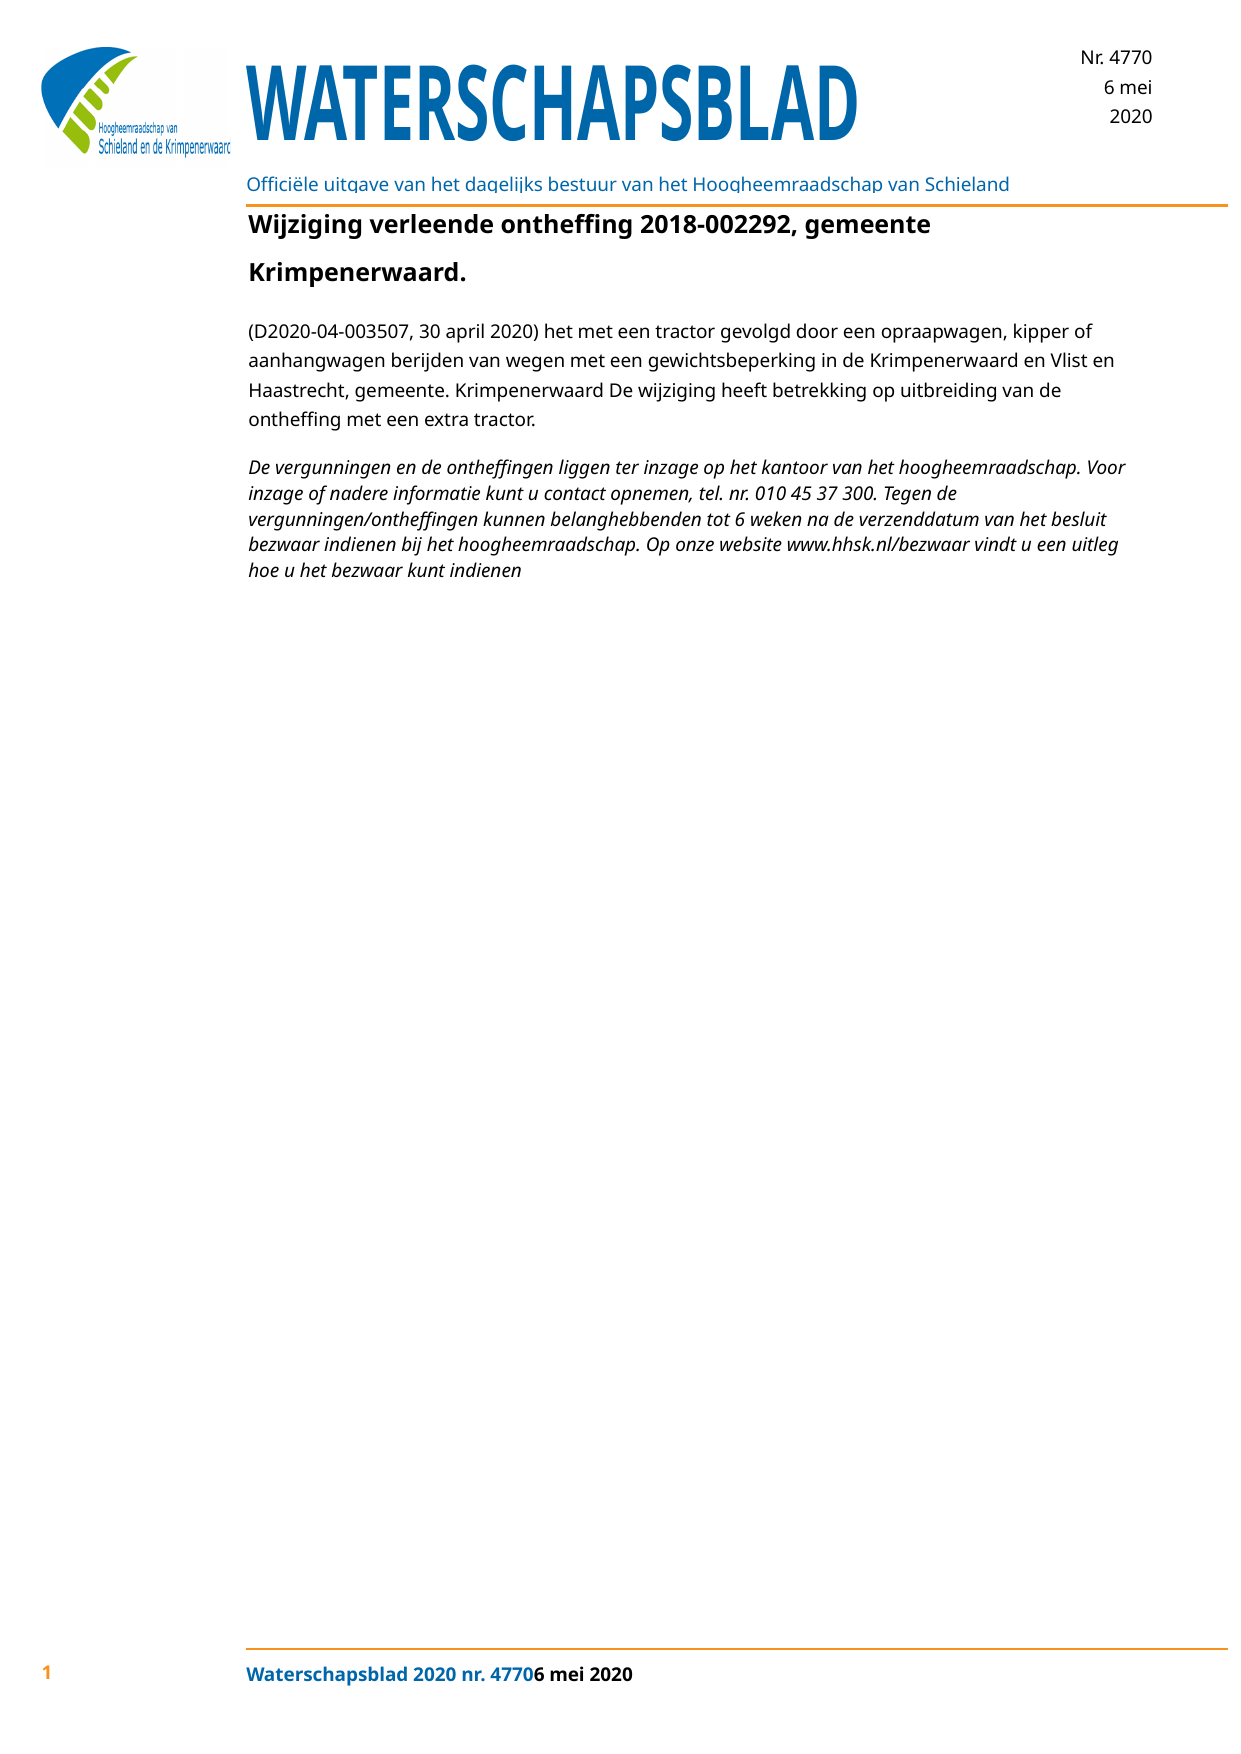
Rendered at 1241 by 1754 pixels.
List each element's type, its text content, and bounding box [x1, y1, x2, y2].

text Wijziging verleende ontheffing 2018-002292, gemeente Krimpenerwaard. [248, 207, 1152, 288]
picture [41, 47, 231, 172]
text De vergunningen en de ontheffingen liggen ter inzage op het kantoor van het hoogheemraadschap. Voor inzage of nadere informatie kunt u contact opnemen, tel. nr. 010 45 37 300. Tegen de vergunningen/ontheffingen kunnen belanghebbenden tot 6 weken na de verzenddatum van het besluit bezwaar indienen bij het hoogheemraadschap. Op onze website www.hhsk.nl/bezwaar vindt u een uitleg hoe u het bezwaar kunt indienen [248, 454, 1152, 583]
text (D2020-04-003507, 30 april 2020) het met een tractor gevolgd door een opraapwagen, kipper of aanhangwagen berijden van wegen met een gewichtsbeperking in de Krimpenerwaard en Vlist en Haastrecht, gemeente. Krimpenerwaard De wijziging heeft betrekking op uitbreiding van de ontheffing met een extra tractor. [248, 318, 1152, 432]
